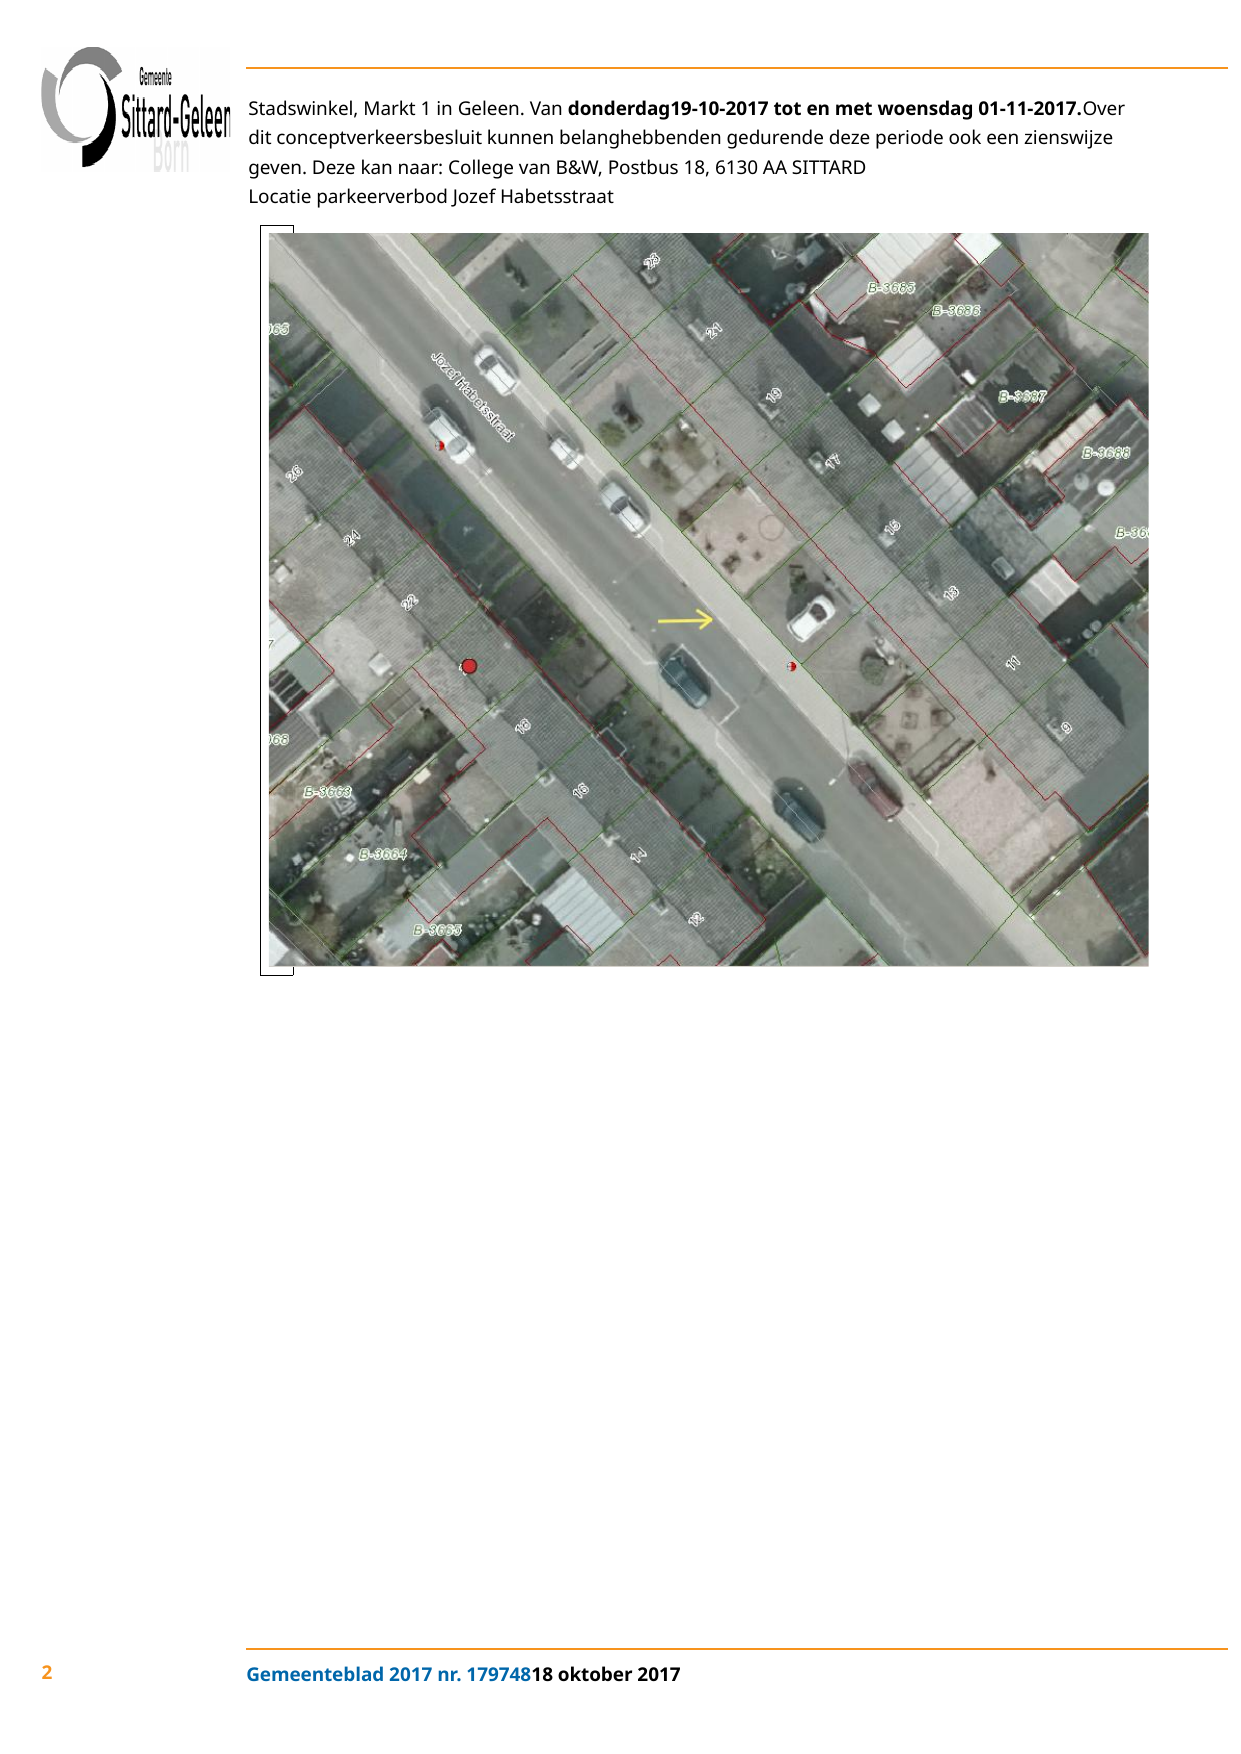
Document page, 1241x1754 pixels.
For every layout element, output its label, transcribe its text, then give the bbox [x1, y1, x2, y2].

text Stadswinkel, Markt 1 in Geleen. Van donderdag19-10-2017 tot en met woensdag 01-11-2017.Over dit conceptverkeersbesluit kunnen belanghebbenden gedurende deze periode ook een zienswijze geven. Deze kan naar: College van B&W, Postbus 18, 6130 AA SITTARD [248, 95, 1152, 180]
picture [268, 233, 1149, 967]
text Locatie parkeerverbod Jozef Habetsstraat [248, 183, 1152, 209]
picture [41, 47, 231, 172]
